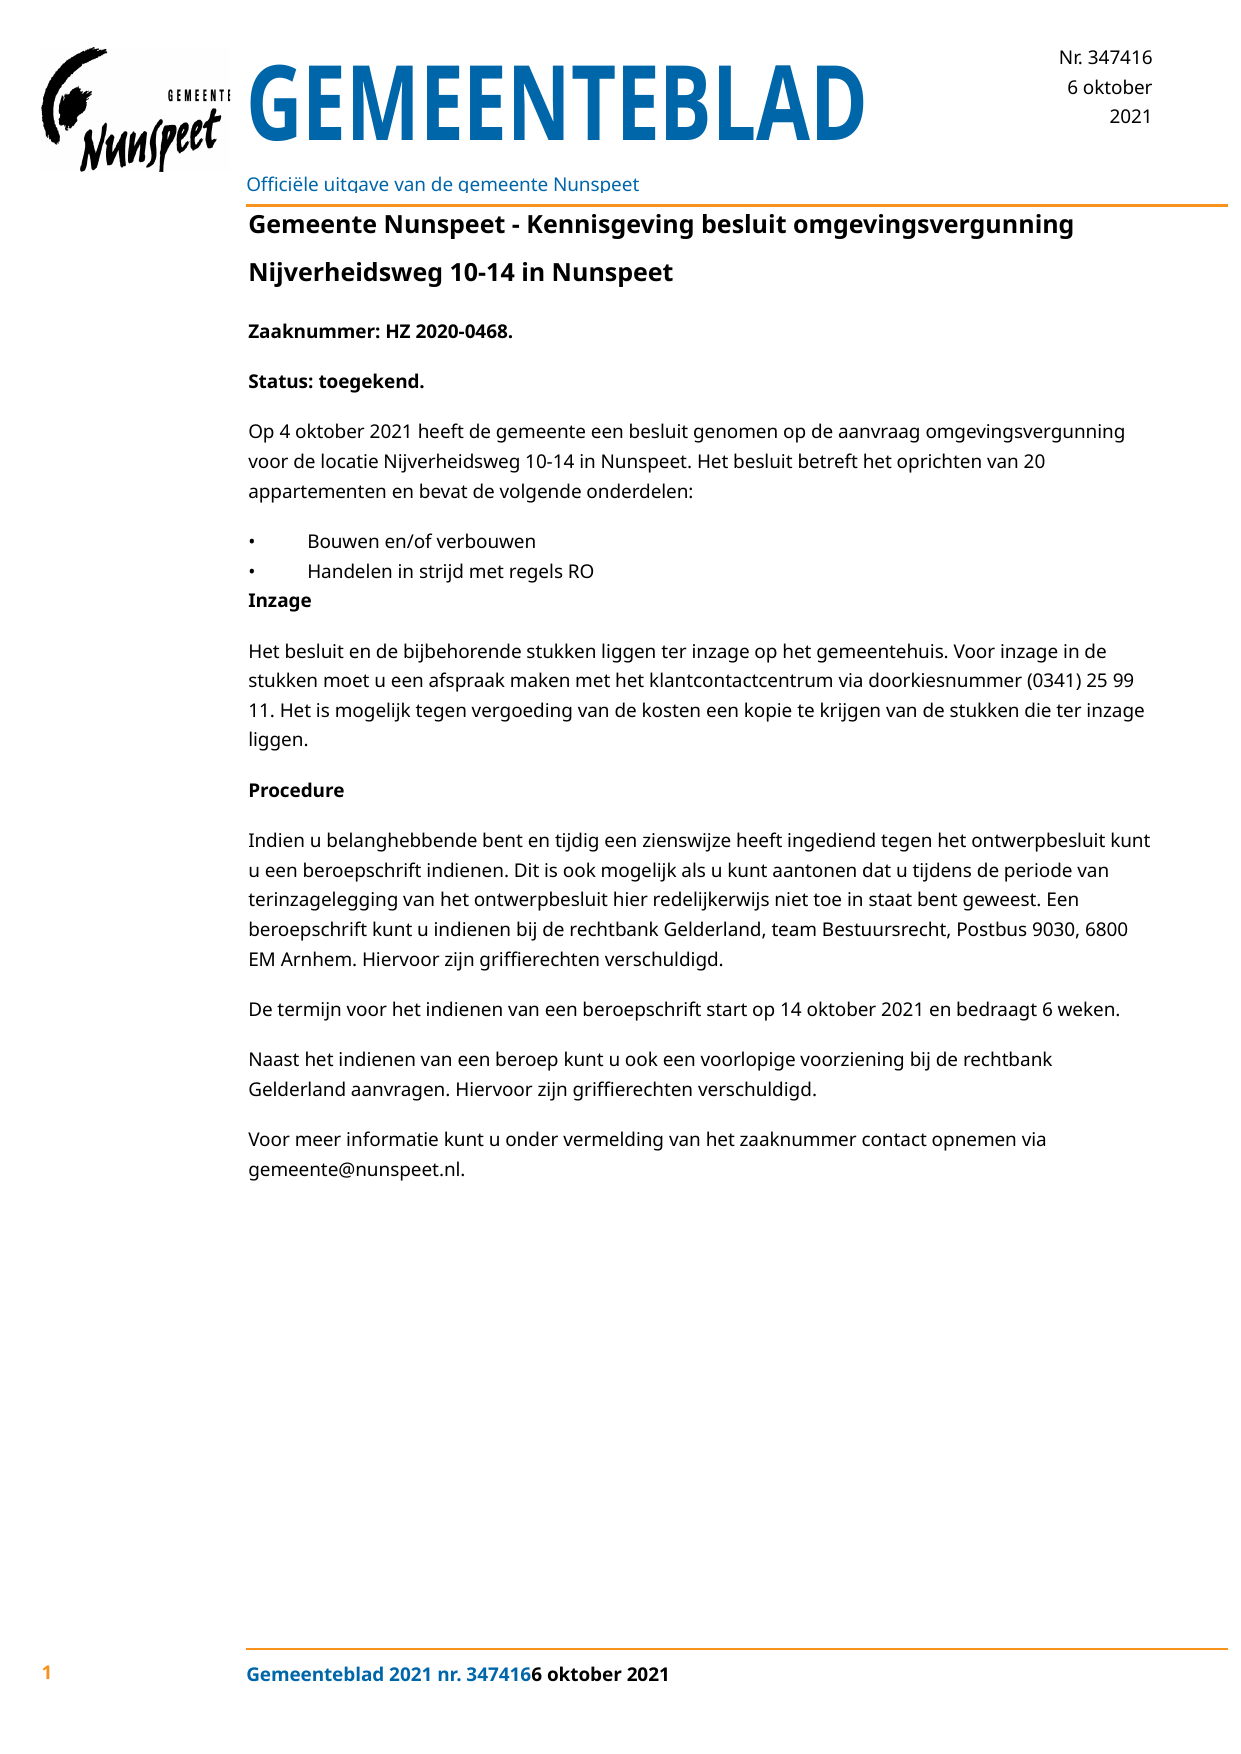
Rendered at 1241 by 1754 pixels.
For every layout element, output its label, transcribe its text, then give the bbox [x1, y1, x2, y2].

text Indien u belanghebbende bent en tijdig een zienswijze heeft ingediend tegen het ontwerpbesluit kunt u een beroepschrift indienen. Dit is ook mogelijk als u kunt aantonen dat u tijdens de periode van terinzagelegging van het ontwerpbesluit hier redelijkerwijs niet toe in staat bent geweest. Een beroepschrift kunt u indienen bij de rechtbank Gelderland, team Bestuursrecht, Postbus 9030, 6800 EM Arnhem. Hiervoor zijn griffierechten verschuldigd. [248, 827, 1152, 972]
picture [41, 47, 231, 172]
text Zaaknummer: HZ 2020-0468. [248, 318, 1152, 344]
text Procedure [248, 777, 1152, 803]
text Status: toegekend. [248, 368, 1152, 394]
text Naast het indienen van een beroep kunt u ook een voorlopige voorziening bij de rechtbank Gelderland aanvragen. Hiervoor zijn griffierechten verschuldigd. [248, 1047, 1152, 1102]
text De termijn voor het indienen van een beroepschrift start op 14 oktober 2021 en bedraagt 6 weken. [248, 996, 1152, 1022]
text Gemeente Nunspeet - Kennisgeving besluit omgevingsvergunning Nijverheidsweg 10-14 in Nunspeet [248, 207, 1152, 288]
list Handelen in strijd met regels RO [248, 558, 1152, 584]
text Inzage [248, 587, 1152, 613]
text Het besluit en de bijbehorende stukken liggen ter inzage op het gemeentehuis. Voor inzage in de stukken moet u een afspraak maken met het klantcontactcentrum via doorkiesnummer (0341) 25 99 11. Het is mogelijk tegen vergoeding van de kosten een kopie te krijgen van de stukken die ter inzage liggen. [248, 638, 1152, 752]
text Op 4 oktober 2021 heeft de gemeente een besluit genomen op de aanvraag omgevingsvergunning voor de locatie Nijverheidsweg 10-14 in Nunspeet. Het besluit betreft het oprichten van 20 appartementen en bevat de volgende onderdelen: [248, 419, 1152, 504]
text Voor meer informatie kunt u onder vermelding van het zaaknummer contact opnemen via gemeente@nunspeet.nl. [248, 1127, 1152, 1182]
list Bouwen en/of verbouwen [248, 528, 1152, 554]
